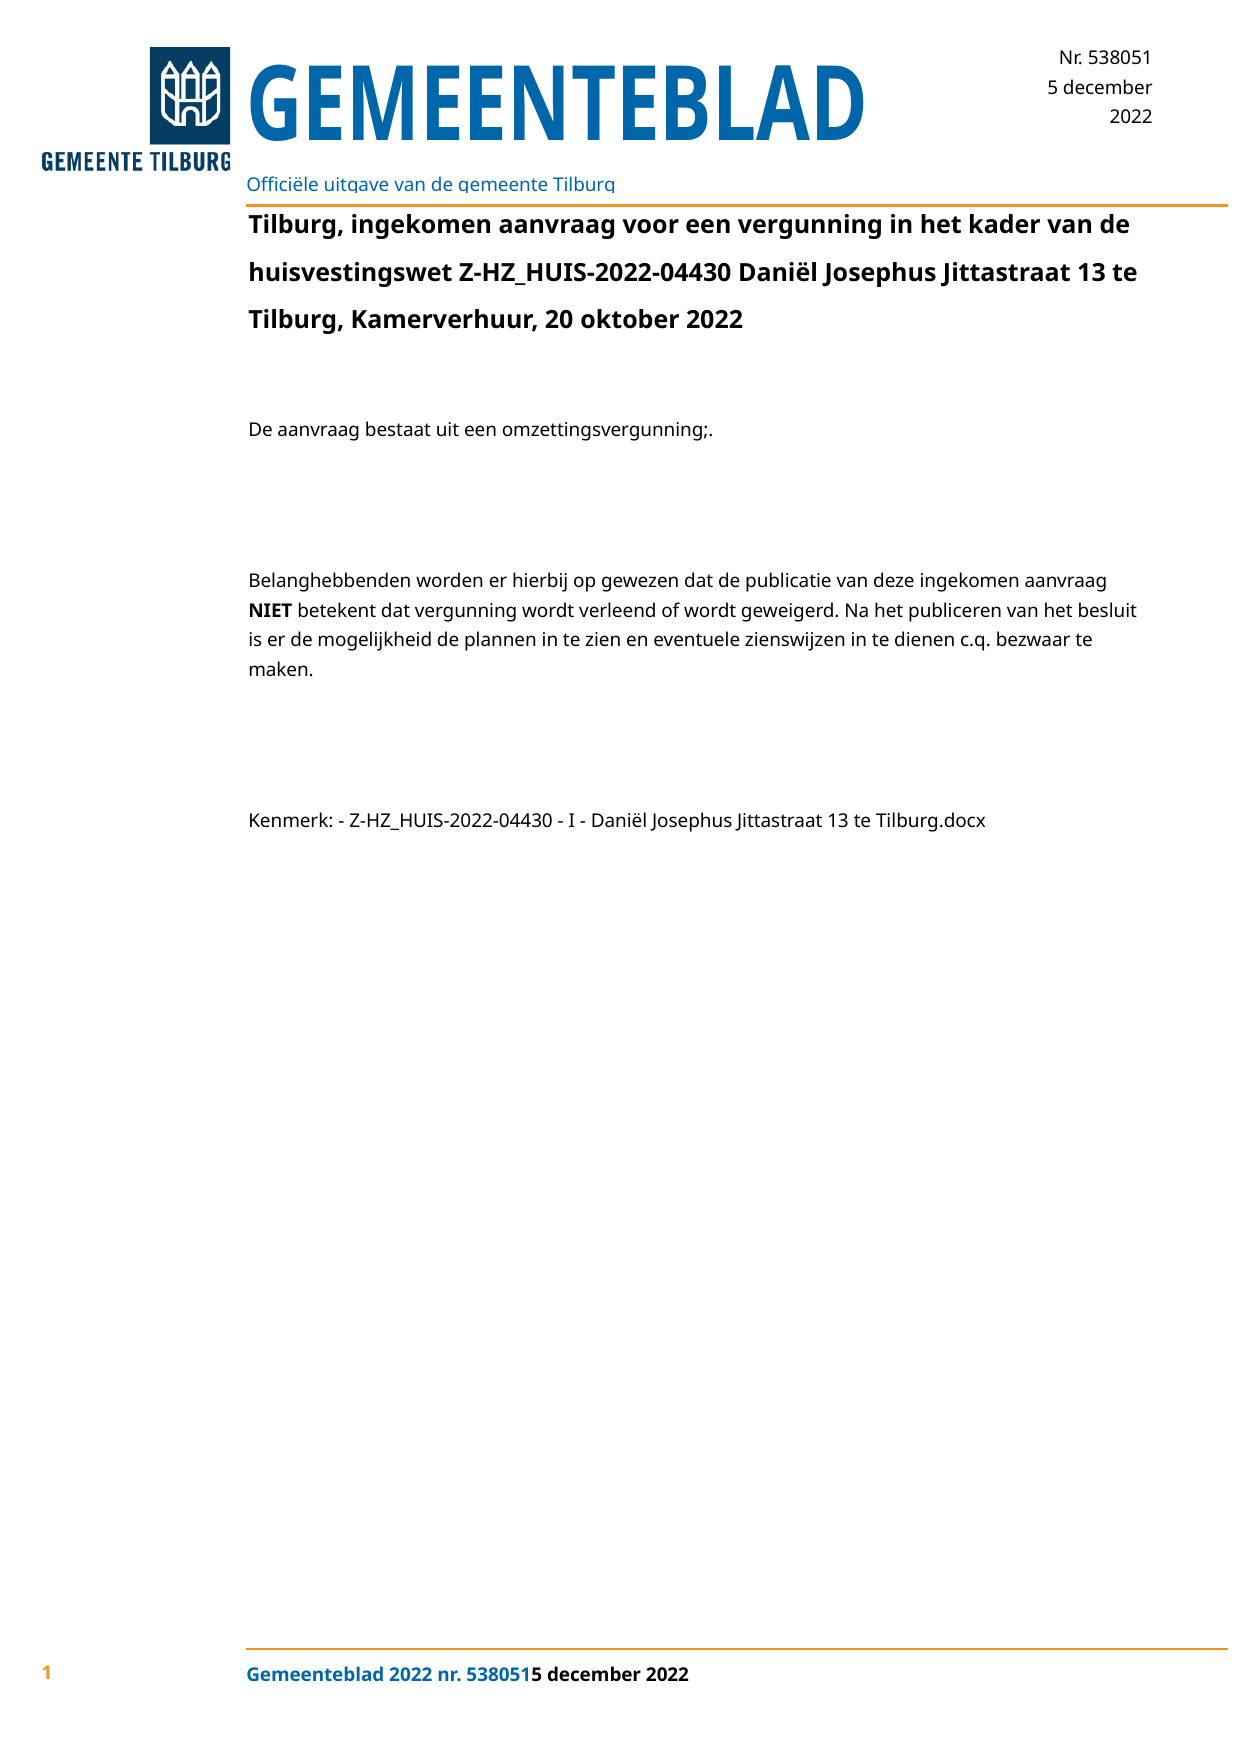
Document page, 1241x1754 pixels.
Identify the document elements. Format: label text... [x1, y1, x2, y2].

text Tilburg, ingekomen aanvraag voor een vergunning in het kader van de huisvestingswet Z-HZ_HUIS-2022-04430 Daniël Josephus Jittastraat 13 te Tilburg, Kamerverhuur, 20 oktober 2022 [248, 207, 1152, 336]
text De aanvraag bestaat uit een omzettingsvergunning;. [248, 416, 1152, 442]
picture [41, 47, 231, 172]
text Kenmerk: - Z-HZ_HUIS-2022-04430 - I - Daniël Josephus Jittastraat 13 te Tilburg.docx [248, 807, 1152, 833]
text Belanghebbenden worden er hierbij op gewezen dat de publicatie van deze ingekomen aanvraag NIET betekent dat vergunning wordt verleend of wordt geweigerd. Na het publiceren van het besluit is er de mogelijkheid de plannen in te zien en eventuele zienswijzen in te dienen c.q. bezwaar te maken. [248, 567, 1152, 682]
